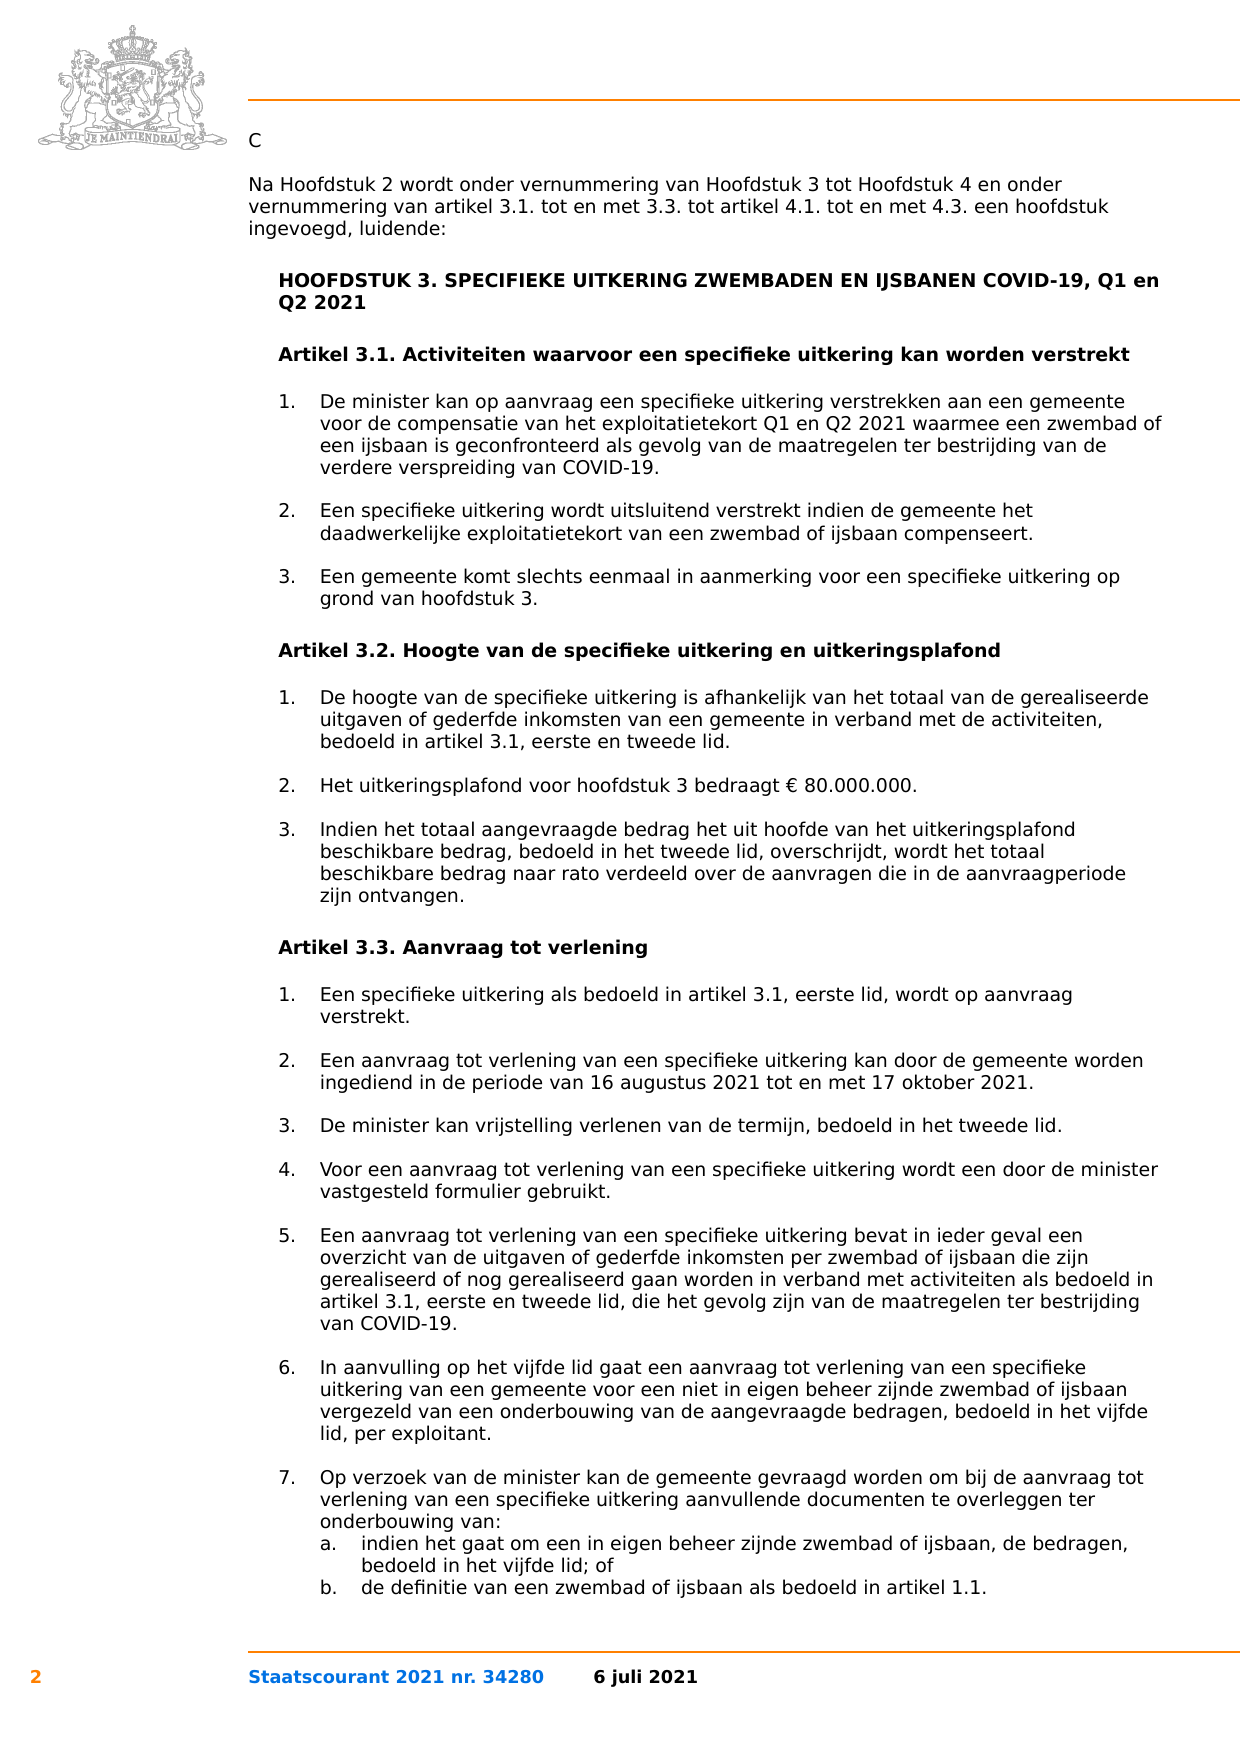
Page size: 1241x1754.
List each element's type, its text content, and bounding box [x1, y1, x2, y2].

text 1. Een specifieke uitkering als bedoeld in artikel 3.1, eerste lid, wordt op aanvraag verstrekt. [278, 984, 1163, 1028]
subtitle Artikel 3.1. Activiteiten waarvoor een specifieke uitkering kan worden verstrekt [278, 344, 1163, 366]
text a. indien het gaat om een in eigen beheer zijnde zwembad of ijsbaan, de bedragen, bedoeld in het vijfde lid; of [319, 1533, 1163, 1577]
subtitle Artikel 3.2. Hoogte van de specifieke uitkering en uitkeringsplafond [278, 640, 1163, 662]
text C [248, 130, 1163, 152]
text Na Hoofdstuk 2 wordt onder vernummering van Hoofdstuk 3 tot Hoofdstuk 4 en onder vernummering van artikel 3.1. tot en met 3.3. tot artikel 4.1. tot en met 4.3. een hoofdstuk ingevoegd, luidende: [248, 174, 1163, 240]
text 2. Een aanvraag tot verlening van een specifieke uitkering kan door de gemeente worden ingediend in de periode van 16 augustus 2021 tot en met 17 oktober 2021. [278, 1049, 1163, 1093]
text 7. Op verzoek van de minister kan de gemeente gevraagd worden om bij de aanvraag tot verlening van een specifieke uitkering aanvullende documenten te overleggen ter onderbouwing van: [278, 1467, 1163, 1533]
text 3. De minister kan vrijstelling verlenen van de termijn, bedoeld in het tweede lid. [278, 1115, 1163, 1137]
subtitle Artikel 3.3. Aanvraag tot verlening [278, 937, 1163, 959]
text 3. Indien het totaal aangevraagde bedrag het uit hoofde van het uitkeringsplafond beschikbare bedrag, bedoeld in het tweede lid, overschrijdt, wordt het totaal beschikbare bedrag naar rato verdeeld over de aanvragen die in de aanvraagperiode zijn ontvangen. [278, 819, 1163, 907]
text 1. De hoogte van de specifieke uitkering is afhankelijk van het totaal van de gerealiseerde uitgaven of gederfde inkomsten van een gemeente in verband met de activiteiten, bedoeld in artikel 3.1, eerste en tweede lid. [278, 687, 1163, 753]
text 2. Het uitkeringsplafond voor hoofdstuk 3 bedraagt € 80.000.000. [278, 775, 1163, 797]
subtitle HOOFDSTUK 3. SPECIFIEKE UITKERING ZWEMBADEN EN IJSBANEN COVID-19, Q1 en Q2 2021 [278, 270, 1163, 314]
text 2. Een specifieke uitkering wordt uitsluitend verstrekt indien de gemeente het daadwerkelijke exploitatietekort van een zwembad of ijsbaan compenseert. [278, 500, 1163, 544]
text 1. De minister kan op aanvraag een specifieke uitkering verstrekken aan een gemeente voor de compensatie van het exploitatietekort Q1 en Q2 2021 waarmee een zwembad of een ijsbaan is geconfronteerd als gevolg van de maatregelen ter bestrijding van de verdere verspreiding van COVID-19. [278, 391, 1163, 478]
text 6. In aanvulling op het vijfde lid gaat een aanvraag tot verlening van een specifieke uitkering van een gemeente voor een niet in eigen beheer zijnde zwembad of ijsbaan vergezeld van een onderbouwing van de aangevraagde bedragen, bedoeld in het vijfde lid, per exploitant. [278, 1357, 1163, 1445]
text 4. Voor een aanvraag tot verlening van een specifieke uitkering wordt een door de minister vastgesteld formulier gebruikt. [278, 1159, 1163, 1203]
text 3. Een gemeente komt slechts eenmaal in aanmerking voor een specifieke uitkering op grond van hoofdstuk 3. [278, 566, 1163, 610]
text b. de definitie van een zwembad of ijsbaan als bedoeld in artikel 1.1. [319, 1577, 1163, 1598]
picture [38, 25, 227, 150]
text 5. Een aanvraag tot verlening van een specifieke uitkering bevat in ieder geval een overzicht van de uitgaven of gederfde inkomsten per zwembad of ijsbaan die zijn gerealiseerd of nog gerealiseerd gaan worden in verband met activiteiten als bedoeld in artikel 3.1, eerste en tweede lid, die het gevolg zijn van de maatregelen ter bestrijding van COVID-19. [278, 1225, 1163, 1335]
